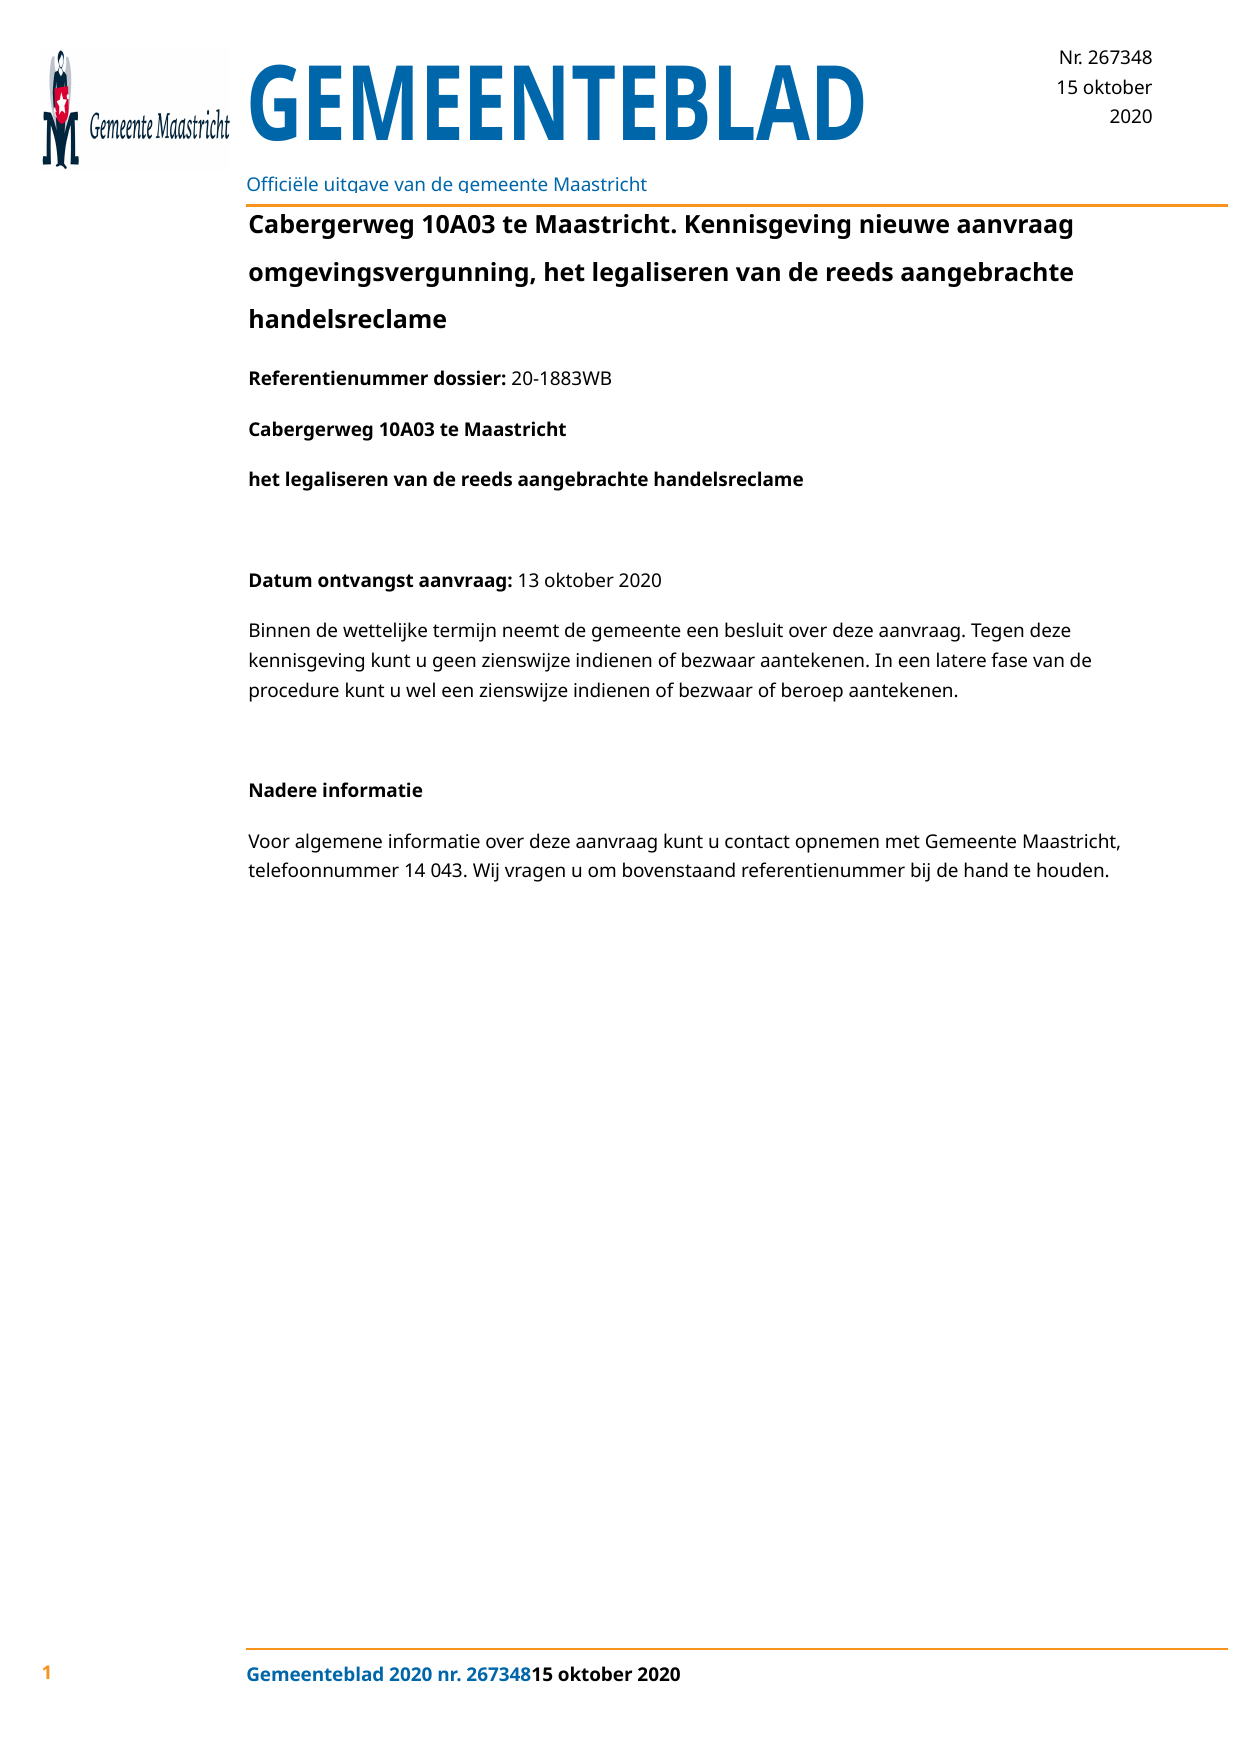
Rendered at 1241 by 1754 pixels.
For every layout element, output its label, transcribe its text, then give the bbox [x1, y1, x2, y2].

text Nadere informatie [248, 778, 1152, 803]
text Cabergerweg 10A03 te Maastricht. Kennisgeving nieuwe aanvraag omgevingsvergunning, het legaliseren van de reeds aangebrachte handelsreclame [248, 207, 1152, 336]
text Cabergerweg 10A03 te Maastricht [248, 416, 1152, 442]
text Referentienummer dossier: 20-1883WB [248, 366, 1152, 391]
text Datum ontvangst aanvraag: 13 oktober 2020 [248, 567, 1152, 593]
text Binnen de wettelijke termijn neemt de gemeente een besluit over deze aanvraag. Tegen deze kennisgeving kunt u geen zienswijze indienen of bezwaar aantekenen. In een latere fase van de procedure kunt u wel een zienswijze indienen of bezwaar of beroep aantekenen. [248, 618, 1152, 702]
text Voor algemene informatie over deze aanvraag kunt u contact opnemen met Gemeente Maastricht, telefoonnummer 14 043. Wij vragen u om bovenstaand referentienummer bij de hand te houden. [248, 828, 1152, 883]
text het legaliseren van de reeds aangebrachte handelsreclame [248, 466, 1152, 492]
picture [41, 47, 231, 172]
